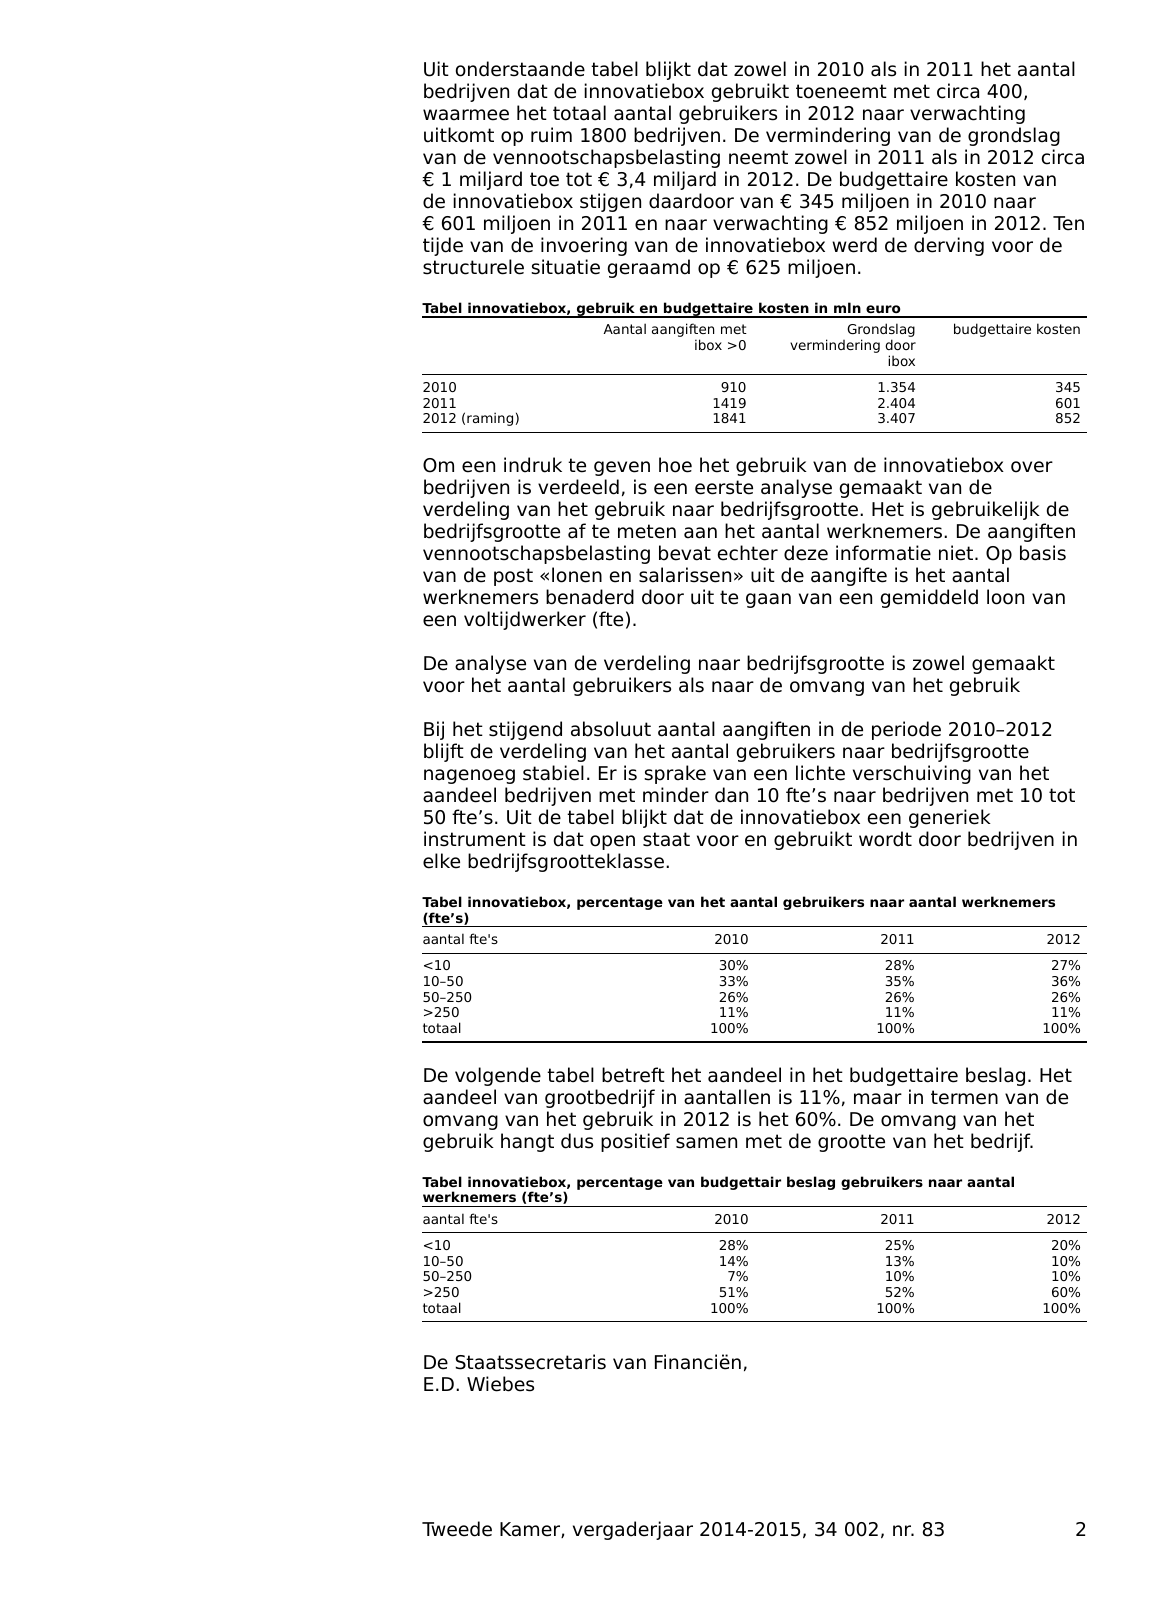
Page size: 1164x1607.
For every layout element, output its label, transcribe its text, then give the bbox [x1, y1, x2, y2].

table_cell 3.407 [752, 411, 922, 432]
text Bij het stijgend absoluut aantal aangiften in de periode 2010–2012 blijft de verdeling van het aantal gebruikers naar bedrijfsgrootte nagenoeg stabiel. Er is sprake van een lichte verschuiving van het aandeel bedrijven met minder dan 10 fte’s naar bedrijven met 10 tot 50 fte’s. Uit de tabel blijkt dat de innovatiebox een generiek instrument is dat open staat voor en gebruikt wordt door bedrijven in elke bedrijfsgrootteklasse. [422, 719, 1087, 873]
table_cell 100% [588, 1021, 754, 1041]
table_cell 50–250 [422, 1269, 588, 1285]
table_cell 852 [922, 411, 1087, 432]
table_cell aantal fte's [422, 1207, 588, 1232]
table_cell 2012 (raming) [422, 411, 587, 432]
table_cell 35% [754, 974, 921, 989]
table_cell 10% [921, 1269, 1087, 1285]
table_cell 11% [588, 1005, 754, 1021]
table_cell 11% [921, 1005, 1087, 1021]
table_cell 100% [921, 1021, 1087, 1041]
table_cell 28% [588, 1233, 754, 1253]
text De Staatssecretaris van Financiën, E.D. Wiebes [422, 1352, 1087, 1396]
table_cell 51% [588, 1285, 754, 1301]
table_cell Grondslag vermindering door ibox [752, 318, 922, 374]
table_cell 20% [921, 1233, 1087, 1253]
table_cell 2.404 [752, 396, 922, 411]
table_cell 2012 [921, 1207, 1087, 1232]
table_cell 1.354 [752, 375, 922, 396]
table_cell 13% [754, 1254, 921, 1269]
table_cell 1841 [587, 411, 752, 432]
table_cell 100% [921, 1301, 1087, 1321]
table_cell 60% [921, 1285, 1087, 1301]
table_cell 10% [921, 1254, 1087, 1269]
table_cell 100% [588, 1301, 754, 1321]
table_cell 7% [588, 1269, 754, 1285]
table_cell budgettaire kosten [922, 318, 1087, 374]
table_cell 28% [754, 954, 921, 974]
table_cell 33% [588, 974, 754, 989]
table_cell 25% [754, 1233, 921, 1253]
table_cell 10–50 [422, 974, 588, 989]
table_cell 2012 [921, 927, 1087, 952]
table_cell 2010 [422, 375, 587, 396]
table_cell >250 [422, 1005, 588, 1021]
text Om een indruk te geven hoe het gebruik van de innovatiebox over bedrijven is verdeeld, is een eerste analyse gemaakt van de verdeling van het gebruik naar bedrijfsgrootte. Het is gebruikelijk de bedrijfsgrootte af te meten aan het aantal werknemers. De aangiften vennootschapsbelasting bevat echter deze informatie niet. Op basis van de post «lonen en salarissen» uit de aangifte is het aantal werknemers benaderd door uit te gaan van een gemiddeld loon van een voltijdwerker (fte). [422, 455, 1087, 631]
table_cell 100% [754, 1301, 921, 1321]
table_cell 52% [754, 1285, 921, 1301]
table_cell 26% [754, 990, 921, 1005]
table_header Tabel innovatiebox, percentage van het aantal gebruikers naar aantal werknemers (fte’s) [422, 895, 1087, 926]
table_cell 30% [588, 954, 754, 974]
table_cell 910 [587, 375, 752, 396]
table_cell 26% [588, 990, 754, 1005]
table_cell 14% [588, 1254, 754, 1269]
table_cell 1419 [587, 396, 752, 411]
table_header Tabel innovatiebox, percentage van budgettair beslag gebruikers naar aantal werknemers (fte’s) [422, 1175, 1087, 1206]
table_cell 36% [921, 974, 1087, 989]
text De analyse van de verdeling naar bedrijfsgrootte is zowel gemaakt voor het aantal gebruikers als naar de omvang van het gebruik [422, 653, 1087, 697]
table_cell >250 [422, 1285, 588, 1301]
table_cell 26% [921, 990, 1087, 1005]
text Uit onderstaande tabel blijkt dat zowel in 2010 als in 2011 het aantal bedrijven dat de innovatiebox gebruikt toeneemt met circa 400, waarmee het totaal aantal gebruikers in 2012 naar verwachting uitkomt op ruim 1800 bedrijven. De vermindering van de grondslag van de vennootschapsbelasting neemt zowel in 2011 als in 2012 circa € 1 miljard toe tot € 3,4 miljard in 2012. De budgettaire kosten van de innovatiebox stijgen daardoor van € 345 miljoen in 2010 naar € 601 miljoen in 2011 en naar verwachting € 852 miljoen in 2012. Ten tijde van de invoering van de innovatiebox werd de derving voor de structurele situatie geraamd op € 625 miljoen. [422, 59, 1087, 279]
table_cell 50–250 [422, 990, 588, 1005]
table_cell 100% [754, 1021, 921, 1041]
table_cell [422, 318, 587, 374]
table_cell 2010 [588, 927, 754, 952]
table_cell Aantal aangiften met ibox >0 [587, 318, 752, 374]
table_cell 601 [922, 396, 1087, 411]
table_cell 2011 [754, 1207, 921, 1232]
table_cell <10 [422, 954, 588, 974]
table_cell 10–50 [422, 1254, 588, 1269]
table_cell aantal fte's [422, 927, 588, 952]
table_cell 27% [921, 954, 1087, 974]
table_cell totaal [422, 1301, 588, 1321]
text De volgende tabel betreft het aandeel in het budgettaire beslag. Het aandeel van grootbedrijf in aantallen is 11%, maar in termen van de omvang van het gebruik in 2012 is het 60%. De omvang van het gebruik hangt dus positief samen met de grootte van het bedrijf. [422, 1065, 1087, 1153]
table_cell totaal [422, 1021, 588, 1041]
table_cell 2011 [754, 927, 921, 952]
table_cell 345 [922, 375, 1087, 396]
table_cell <10 [422, 1233, 588, 1253]
table_cell 2010 [588, 1207, 754, 1232]
table_cell 10% [754, 1269, 921, 1285]
table_cell 2011 [422, 396, 587, 411]
table_header Tabel innovatiebox, gebruik en budgettaire kosten in mln euro [422, 301, 1087, 316]
table_cell 11% [754, 1005, 921, 1021]
